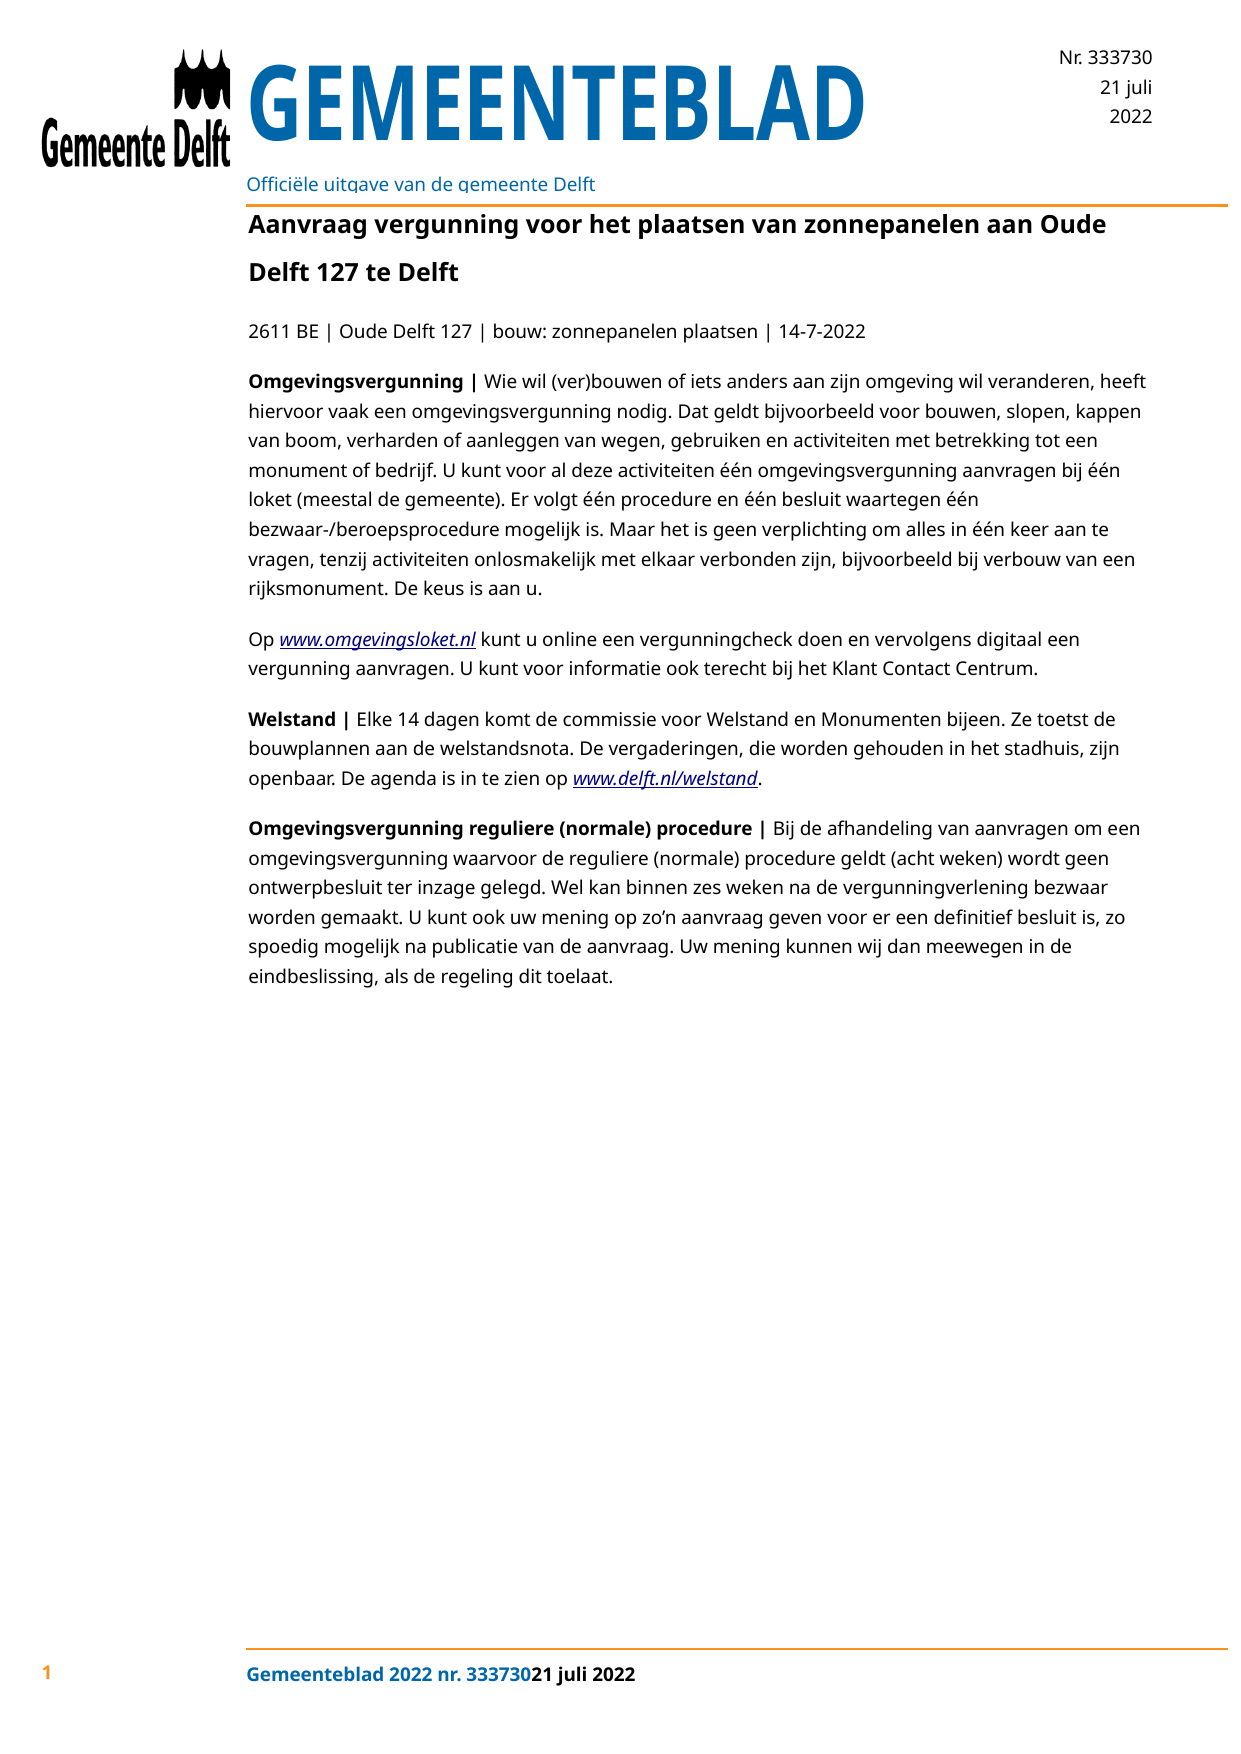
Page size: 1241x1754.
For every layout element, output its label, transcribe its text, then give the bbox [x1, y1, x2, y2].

text Welstand | Elke 14 dagen komt de commissie voor Welstand en Monumenten bijeen. Ze toetst de bouwplannen aan de welstandsnota. De vergaderingen, die worden gehouden in het stadhuis, zijn openbaar. De agenda is in te zien op www.delft.nl/welstand. [248, 706, 1152, 791]
text 2611 BE | Oude Delft 127 | bouw: zonnepanelen plaatsen | 14-7-2022 [248, 318, 1152, 344]
text Omgevingsvergunning | Wie wil (ver)bouwen of iets anders aan zijn omgeving wil veranderen, heeft hiervoor vaak een omgevingsvergunning nodig. Dat geldt bijvoorbeeld voor bouwen, slopen, kappen van boom, verharden of aanleggen van wegen, gebruiken en activiteiten met betrekking tot een monument of bedrijf. U kunt voor al deze activiteiten één omgevingsvergunning aanvragen bij één loket (meestal de gemeente). Er volgt één procedure en één besluit waartegen één bezwaar-/beroepsprocedure mogelijk is. Maar het is geen verplichting om alles in één keer aan te vragen, tenzij activiteiten onlosmakelijk met elkaar verbonden zijn, bijvoorbeeld bij verbouw van een rijksmonument. De keus is aan u. [248, 368, 1152, 601]
text Op www.omgevingsloket.nl kunt u online een vergunningcheck doen en vervolgens digitaal een vergunning aanvragen. U kunt voor informatie ook terecht bij het Klant Contact Centrum. [248, 626, 1152, 681]
text Aanvraag vergunning voor het plaatsen van zonnepanelen aan Oude Delft 127 te Delft [248, 207, 1152, 288]
picture [41, 47, 231, 172]
text Omgevingsvergunning reguliere (normale) procedure | Bij de afhandeling van aanvragen om een omgevingsvergunning waarvoor de reguliere (normale) procedure geldt (acht weken) wordt geen ontwerpbesluit ter inzage gelegd. Wel kan binnen zes weken na de vergunningverlening bezwaar worden gemaakt. U kunt ook uw mening op zo’n aanvraag geven voor er een definitief besluit is, zo spoedig mogelijk na publicatie van de aanvraag. Uw mening kunnen wij dan meewegen in de eindbeslissing, als de regeling dit toelaat. [248, 815, 1152, 989]
